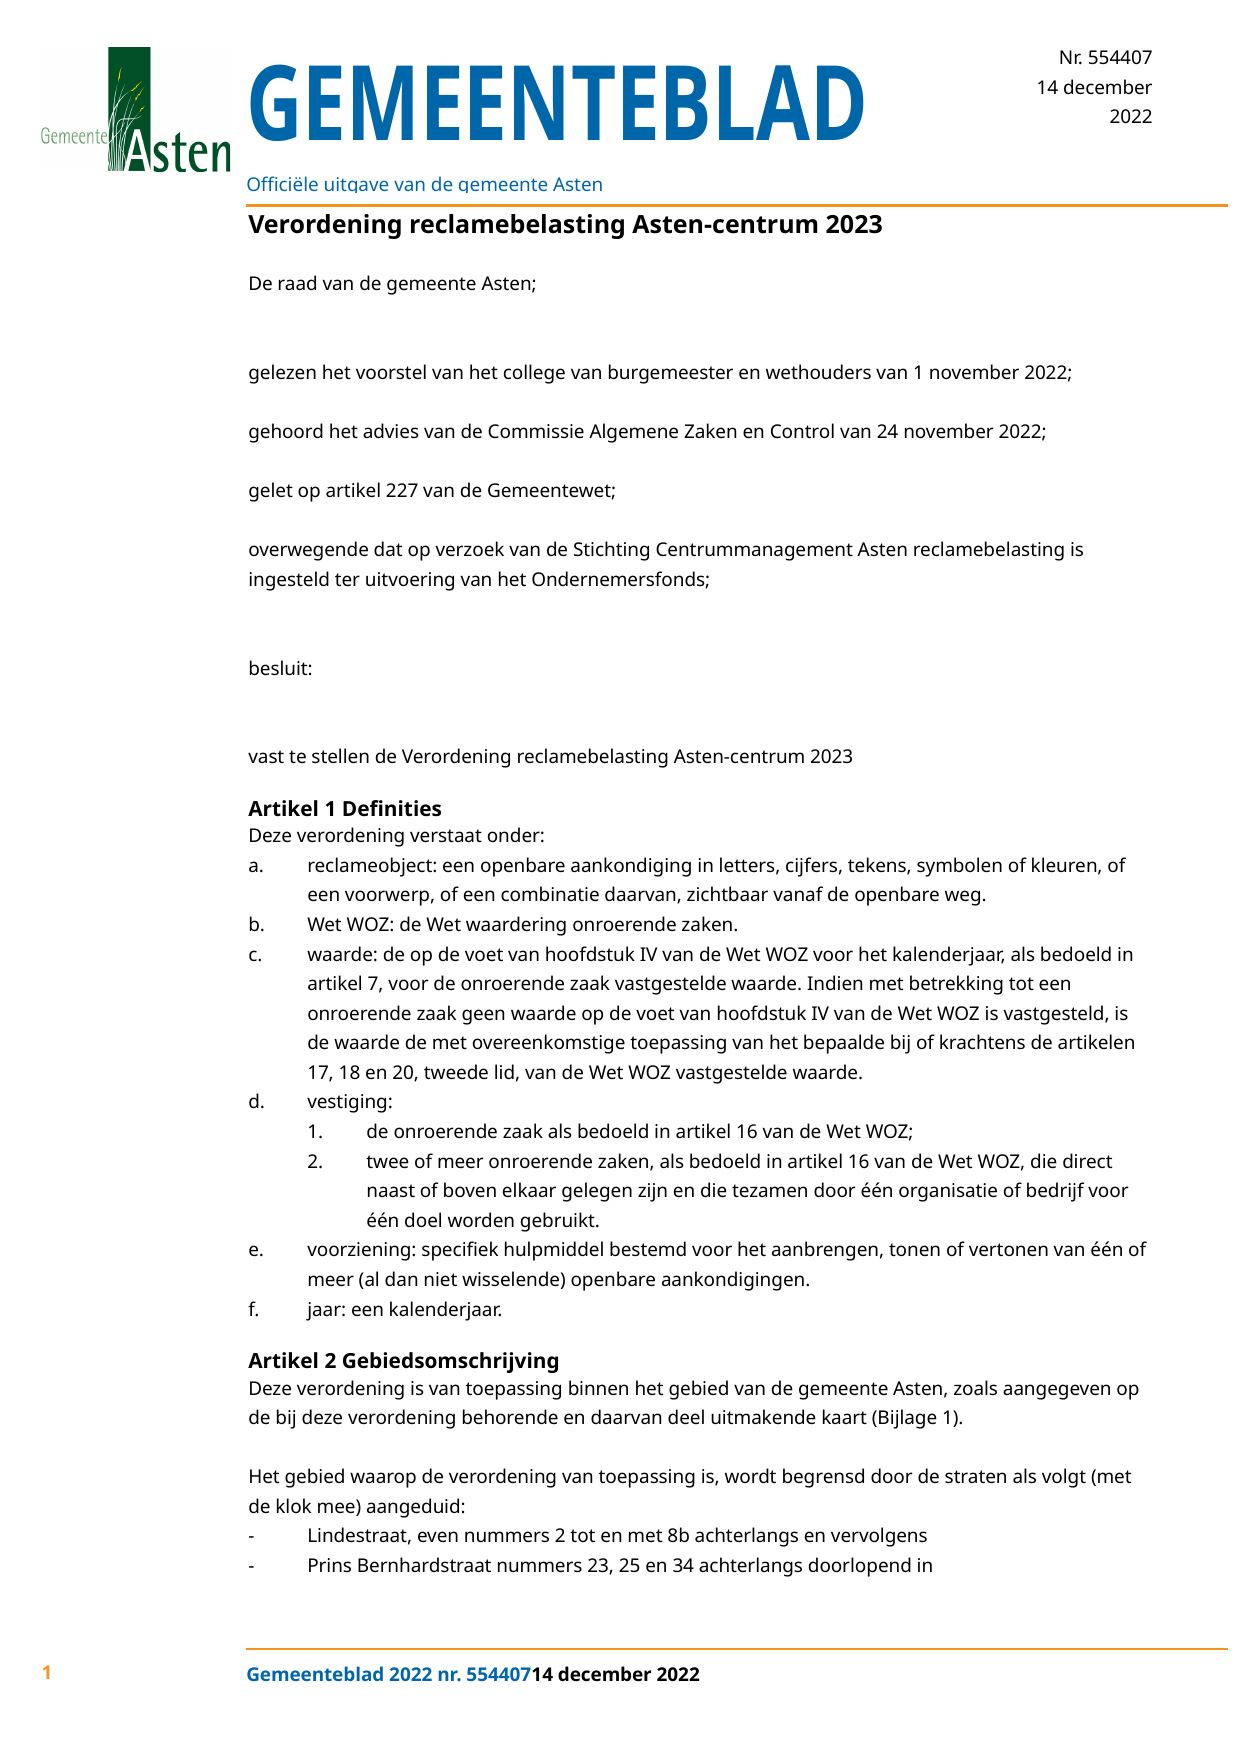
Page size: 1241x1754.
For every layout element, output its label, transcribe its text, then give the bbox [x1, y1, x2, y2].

list vestiging: [248, 1089, 1152, 1114]
text Deze verordening verstaat onder: [248, 822, 1152, 848]
text Artikel 1 Definities [248, 794, 1152, 822]
text Artikel 2 Gebiedsomschrijving [248, 1346, 1152, 1375]
text De raad van de gemeente Asten; [248, 270, 1152, 296]
list jaar: een kalenderjaar. [248, 1296, 1152, 1322]
text besluit: [248, 655, 1152, 681]
text gelet op artikel 227 van de Gemeentewet; [248, 477, 1152, 503]
text Het gebied waarop de verordening van toepassing is, wordt begrensd door de straten als volgt (met de klok mee) aangeduid: [248, 1463, 1152, 1519]
list waarde: de op de voet van hoofdstuk IV van de Wet WOZ voor het kalenderjaar, als bedoeld in artikel 7, voor de onroerende zaak vastgestelde waarde. Indien met betrekking tot een onroerende zaak geen waarde op de voet van hoofdstuk IV van de Wet WOZ is vastgesteld, is de waarde de met overeenkomstige toepassing van het bepaalde bij of krachtens de artikelen 17, 18 en 20, tweede lid, van de Wet WOZ vastgestelde waarde. [248, 941, 1152, 1085]
text Verordening reclamebelasting Asten-centrum 2023 [248, 207, 1152, 241]
list voorziening: specifiek hulpmiddel bestemd voor het aanbrengen, tonen of vertonen van één of meer (al dan niet wisselende) openbare aankondigingen. [248, 1237, 1152, 1292]
text vast te stellen de Verordening reclamebelasting Asten-centrum 2023 [248, 744, 1152, 769]
list de onroerende zaak als bedoeld in artikel 16 van de Wet WOZ; [307, 1118, 1152, 1144]
text Deze verordening is van toepassing binnen het gebied van de gemeente Asten, zoals aangegeven op de bij deze verordening behorende en daarvan deel uitmakende kaart (Bijlage 1). [248, 1375, 1152, 1430]
list twee of meer onroerende zaken, als bedoeld in artikel 16 van de Wet WOZ, die direct naast of boven elkaar gelegen zijn en die tezamen door één organisatie of bedrijf voor één doel worden gebruikt. [307, 1148, 1152, 1233]
text overwegende dat op verzoek van de Stichting Centrummanagement Asten reclamebelasting is ingesteld ter uitvoering van het Ondernemersfonds; [248, 537, 1152, 592]
text gehoord het advies van de Commissie Algemene Zaken en Control van 24 november 2022; [248, 418, 1152, 444]
list Wet WOZ: de Wet waardering onroerende zaken. [248, 911, 1152, 937]
list Lindestraat, even nummers 2 tot en met 8b achterlangs en vervolgens [248, 1523, 1152, 1548]
list Prins Bernhardstraat nummers 23, 25 en 34 achterlangs doorlopend in [248, 1552, 1152, 1578]
picture [41, 47, 231, 172]
text gelezen het voorstel van het college van burgemeester en wethouders van 1 november 2022; [248, 359, 1152, 385]
list reclameobject: een openbare aankondiging in letters, cijfers, tekens, symbolen of kleuren, of een voorwerp, of een combinatie daarvan, zichtbaar vanaf de openbare weg. [248, 852, 1152, 907]
